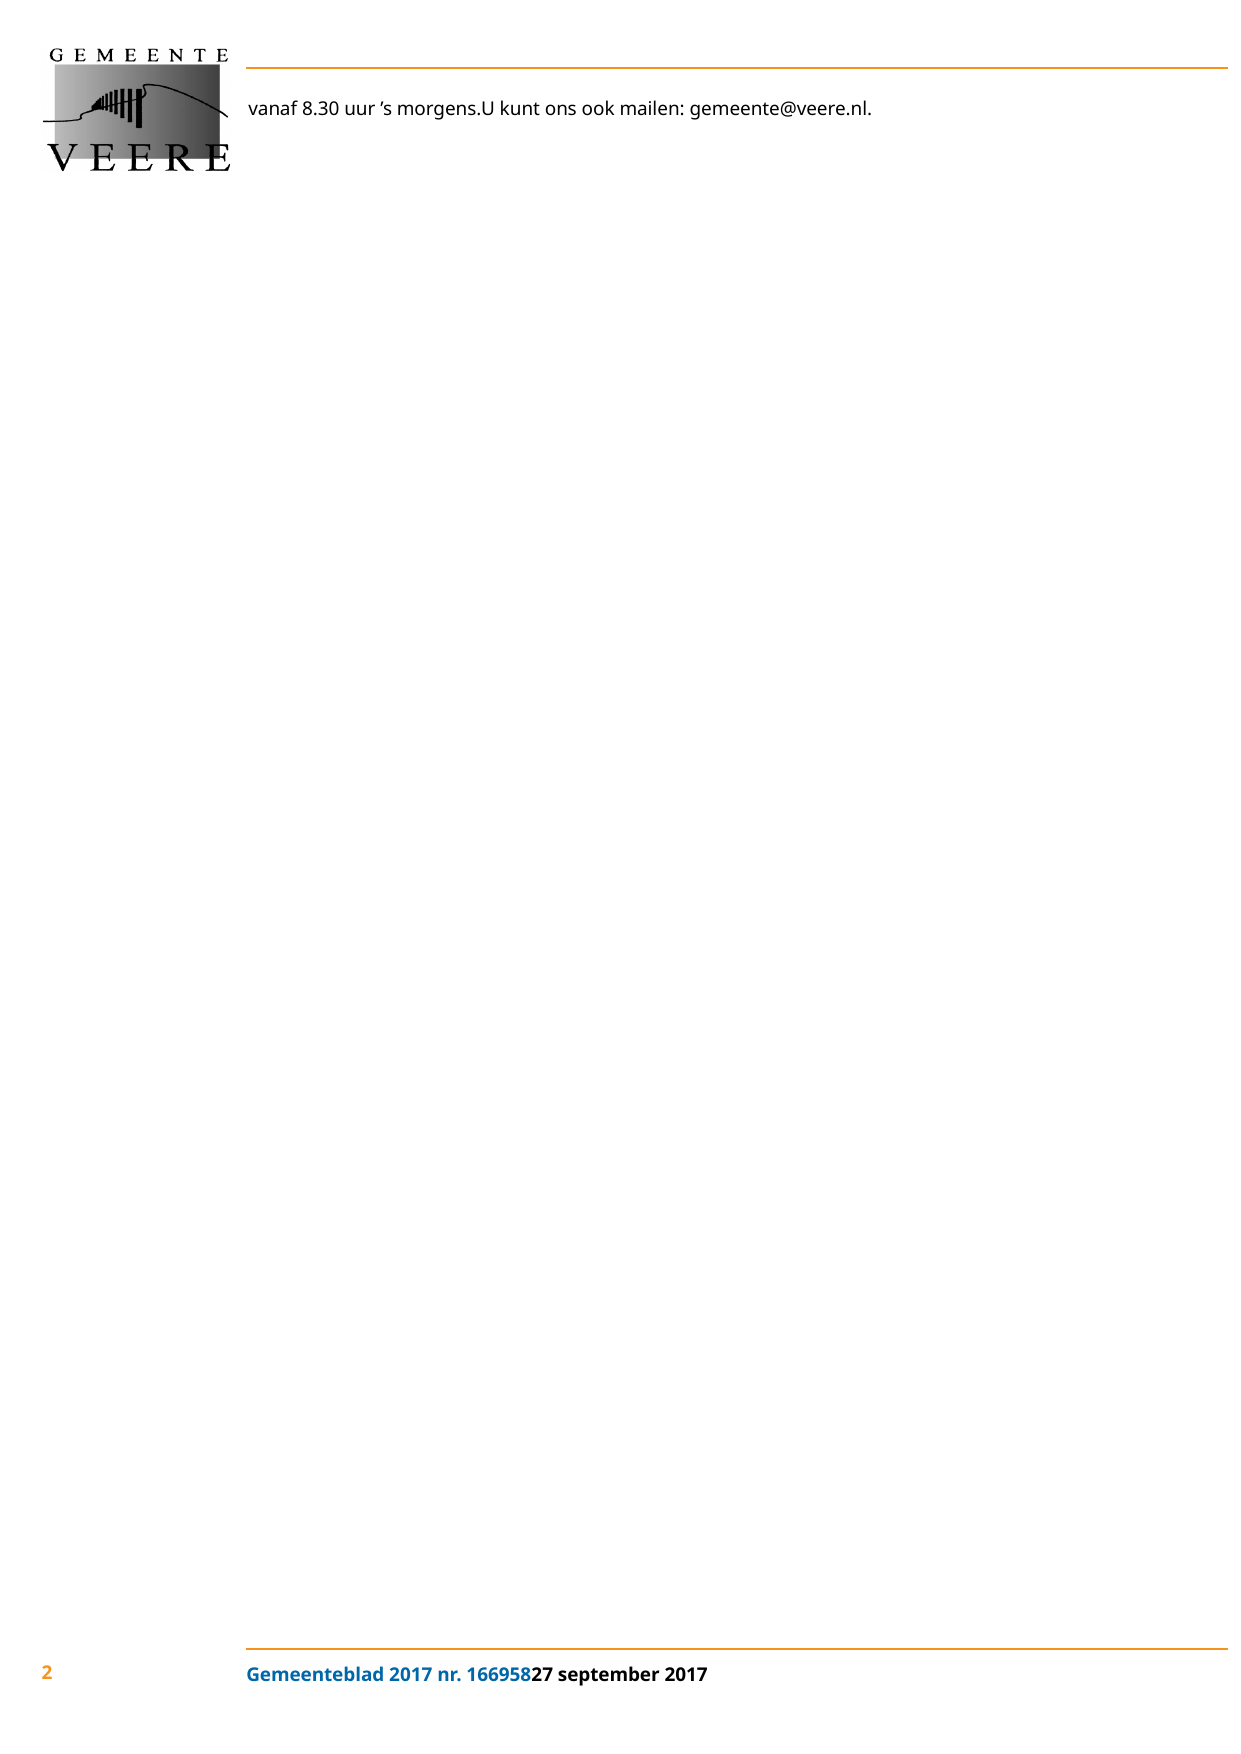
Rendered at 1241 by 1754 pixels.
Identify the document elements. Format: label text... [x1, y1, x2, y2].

picture [41, 47, 231, 172]
text vanaf 8.30 uur ’s morgens.U kunt ons ook mailen: gemeente@veere.nl. [248, 95, 1152, 121]
